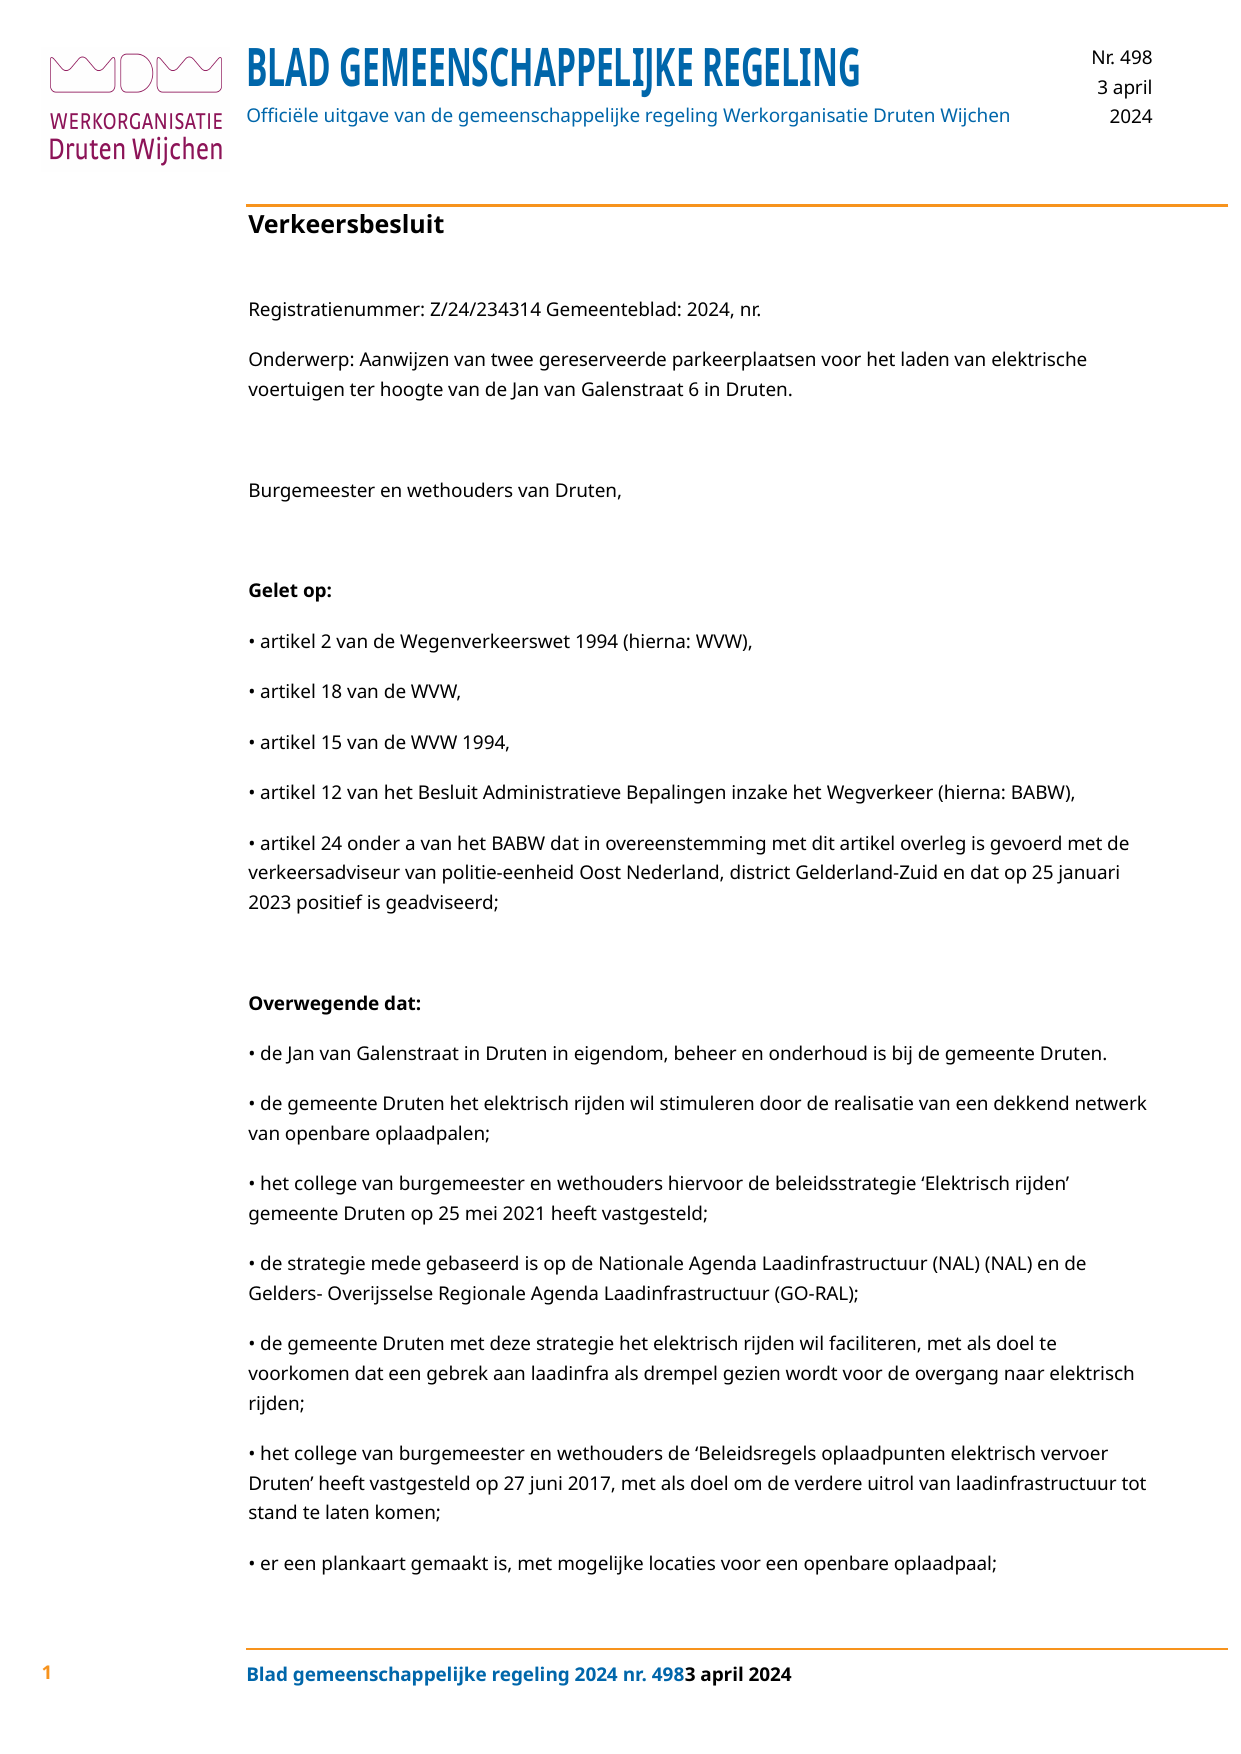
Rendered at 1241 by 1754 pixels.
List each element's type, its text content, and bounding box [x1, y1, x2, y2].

text Gelet op: [248, 578, 1152, 603]
text Burgemeester en wethouders van Druten, [248, 477, 1152, 503]
text • artikel 2 van de Wegenverkeerswet 1994 (hierna: WVW), [248, 628, 1152, 654]
text • er een plankaart gemaakt is, met mogelijke locaties voor een openbare oplaadpaal; [248, 1550, 1152, 1576]
picture [41, 47, 231, 172]
text • artikel 15 van de WVW 1994, [248, 729, 1152, 755]
text • de strategie mede gebaseerd is op de Nationale Agenda Laadinfrastructuur (NAL) (NAL) en de Gelders- Overijsselse Regionale Agenda Laadinfrastructuur (GO-RAL); [248, 1251, 1152, 1306]
text • artikel 12 van het Besluit Administratieve Bepalingen inzake het Wegverkeer (hierna: BABW), [248, 779, 1152, 805]
text • de Jan van Galenstraat in Druten in eigendom, beheer en onderhoud is bij de gemeente Druten. [248, 1040, 1152, 1066]
text Verkeersbesluit [248, 207, 1152, 241]
text • de gemeente Druten met deze strategie het elektrisch rijden wil faciliteren, met als doel te voorkomen dat een gebrek aan laadinfra als drempel gezien wordt voor de overgang naar elektrisch rijden; [248, 1331, 1152, 1416]
text • de gemeente Druten het elektrisch rijden wil stimuleren door de realisatie van een dekkend netwerk van openbare oplaadpalen; [248, 1091, 1152, 1146]
text Overwegende dat: [248, 990, 1152, 1016]
text • het college van burgemeester en wethouders de ‘Beleidsregels oplaadpunten elektrisch vervoer Druten’ heeft vastgesteld op 27 juni 2017, met als doel om de verdere uitrol van laadinfrastructuur tot stand te laten komen; [248, 1440, 1152, 1525]
text • artikel 24 onder a van het BABW dat in overeenstemming met dit artikel overleg is gevoerd met de verkeersadviseur van politie-eenheid Oost Nederland, district Gelderland-Zuid en dat op 25 januari 2023 positief is geadviseerd; [248, 830, 1152, 915]
text • het college van burgemeester en wethouders hiervoor de beleidsstrategie ‘Elektrisch rijden’ gemeente Druten op 25 mei 2021 heeft vastgesteld; [248, 1171, 1152, 1226]
text Registratienummer: Z/24/234314 Gemeenteblad: 2024, nr. [248, 296, 1152, 322]
text • artikel 18 van de WVW, [248, 678, 1152, 704]
text Onderwerp: Aanwijzen van twee gereserveerde parkeerplaatsen voor het laden van elektrische voertuigen ter hoogte van de Jan van Galenstraat 6 in Druten. [248, 346, 1152, 402]
